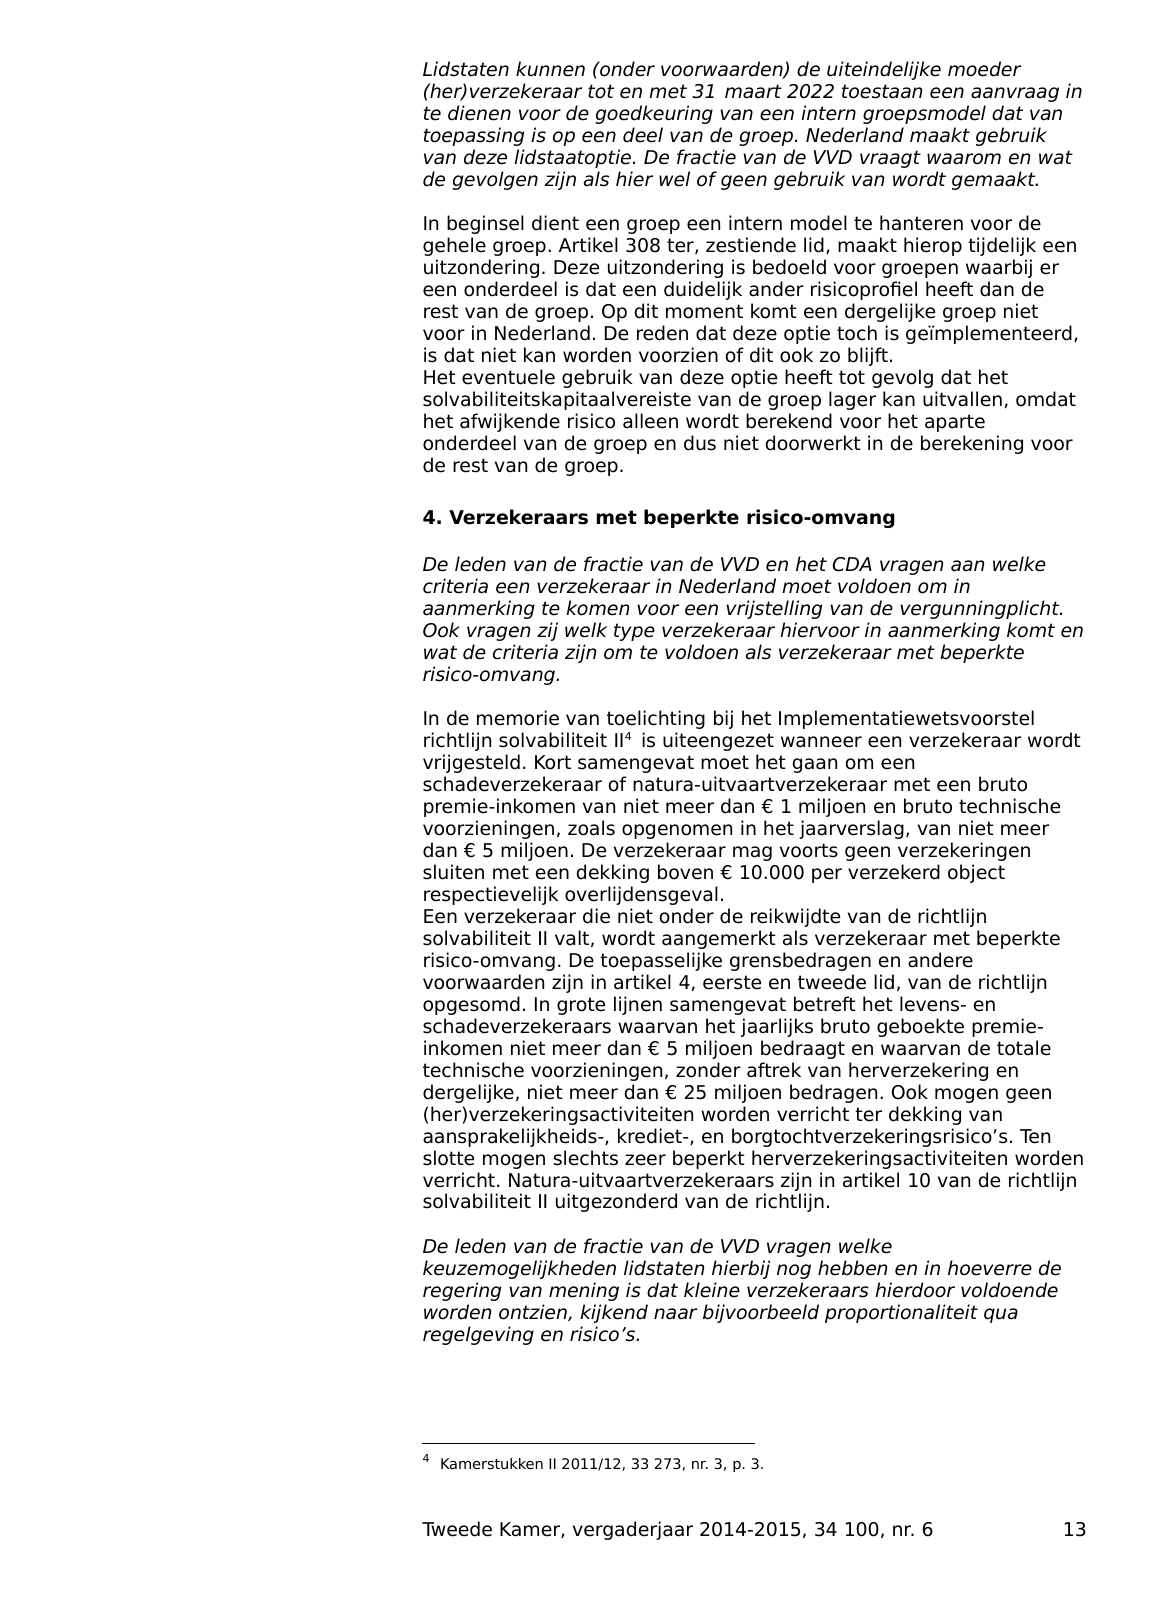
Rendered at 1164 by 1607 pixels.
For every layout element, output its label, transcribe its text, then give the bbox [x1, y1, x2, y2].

text In beginsel dient een groep een intern model te hanteren voor de gehele groep. Artikel 308 ter, zestiende lid, maakt hierop tijdelijk een uitzondering. Deze uitzondering is bedoeld voor groepen waarbij er een onderdeel is dat een duidelijk ander risicoprofiel heeft dan de rest van de groep. Op dit moment komt een dergelijke groep niet voor in Nederland. De reden dat deze optie toch is geïmplementeerd, is dat niet kan worden voorzien of dit ook zo blijft. [422, 213, 1087, 367]
text Kamerstukken II 2011/12, 33 273, nr. 3, p. 3. [422, 1452, 1087, 1474]
text Lidstaten kunnen (onder voorwaarden) de uiteindelijke moeder (her)verzekeraar tot en met 31 maart 2022 toestaan een aanvraag in te dienen voor de goedkeuring van een intern groepsmodel dat van toepassing is op een deel van de groep. Nederland maakt gebruik van deze lidstaatoptie. De fractie van de VVD vraagt waarom en wat de gevolgen zijn als hier wel of geen gebruik van wordt gemaakt. [422, 59, 1087, 191]
text Het eventuele gebruik van deze optie heeft tot gevolg dat het solvabiliteitskapitaalvereiste van de groep lager kan uitvallen, omdat het afwijkende risico alleen wordt berekend voor het aparte onderdeel van de groep en dus niet doorwerkt in de berekening voor de rest van de groep. [422, 367, 1087, 477]
subtitle 4. Verzekeraars met beperkte risico-omvang [422, 507, 1087, 529]
text Een verzekeraar die niet onder de reikwijdte van de richtlijn solvabiliteit II valt, wordt aangemerkt als verzekeraar met beperkte risico-omvang. De toepasselijke grensbedragen en andere voorwaarden zijn in artikel 4, eerste en tweede lid, van de richtlijn opgesomd. In grote lijnen samengevat betreft het levens- en schadeverzekeraars waarvan het jaarlijks bruto geboekte premie-inkomen niet meer dan € 5 miljoen bedraagt en waarvan de totale technische voorzieningen, zonder aftrek van herverzekering en dergelijke, niet meer dan € 25 miljoen bedragen. Ook mogen geen (her)verzekeringsactiviteiten worden verricht ter dekking van aansprakelijkheids-, krediet-, en borgtochtverzekeringsrisico’s. Ten slotte mogen slechts zeer beperkt herverzekeringsactiviteiten worden verricht. Natura-uitvaartverzekeraars zijn in artikel 10 van de richtlijn solvabiliteit II uitgezonderd van de richtlijn. [422, 906, 1087, 1213]
text De leden van de fractie van de VVD vragen welke keuzemogelijkheden lidstaten hierbij nog hebben en in hoeverre de regering van mening is dat kleine verzekeraars hierdoor voldoende worden ontzien, kijkend naar bijvoorbeeld proportionaliteit qua regelgeving en risico’s. [422, 1236, 1087, 1346]
text In de memorie van toelichting bij het Implementatiewetsvoorstel richtlijn solvabiliteit II is uiteengezet wanneer een verzekeraar wordt vrijgesteld. Kort samengevat moet het gaan om een schadeverzekeraar of natura-uitvaartverzekeraar met een bruto premie-inkomen van niet meer dan € 1 miljoen en bruto technische voorzieningen, zoals opgenomen in het jaarverslag, van niet meer dan € 5 miljoen. De verzekeraar mag voorts geen verzekeringen sluiten met een dekking boven € 10.000 per verzekerd object respectievelijk overlijdensgeval. [422, 708, 1087, 906]
text De leden van de fractie van de VVD en het CDA vragen aan welke criteria een verzekeraar in Nederland moet voldoen om in aanmerking te komen voor een vrijstelling van de vergunningplicht. Ook vragen zij welk type verzekeraar hiervoor in aanmerking komt en wat de criteria zijn om te voldoen als verzekeraar met beperkte risico-omvang. [422, 554, 1087, 686]
